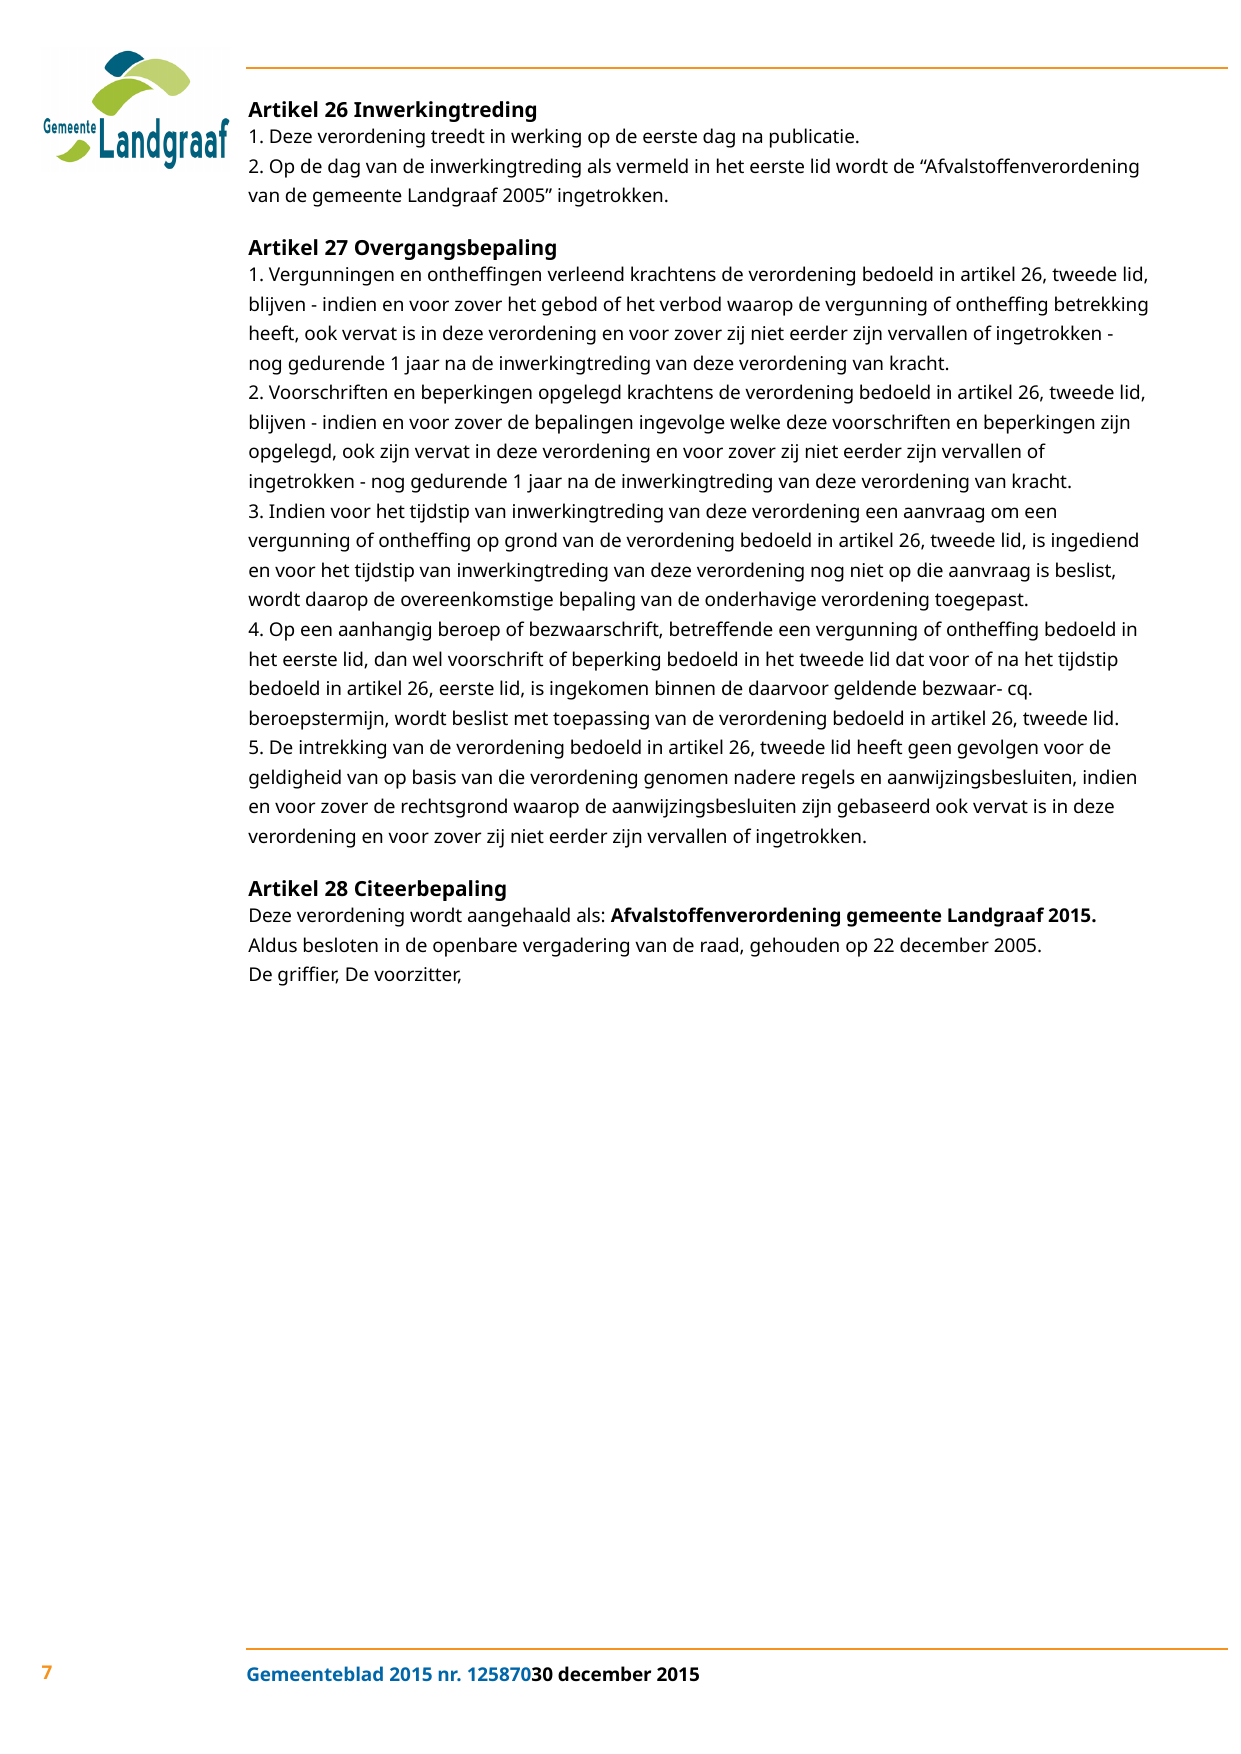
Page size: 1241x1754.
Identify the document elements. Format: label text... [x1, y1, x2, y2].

picture [41, 47, 231, 172]
text Artikel 27 Overgangsbepaling [248, 233, 1152, 261]
text 2. Voorschriften en beperkingen opgelegd krachtens de verordening bedoeld in artikel 26, tweede lid, blijven - indien en voor zover de bepalingen ingevolge welke deze voor­schriften en beperkingen zijn opgelegd, ook zijn vervat in deze verordening en voor zover zij niet eerder zijn vervallen of ingetrokken - nog gedurende 1 jaar na de inwerkingtreding van deze verordening van kracht. [248, 379, 1152, 494]
text 4. Op een aanhangig beroep of bezwaarschrift, betreffende een vergunning of ontheffing bedoeld in het eerste lid, dan wel voorschrift of beperking bedoeld in het tweede lid dat voor of na het tijdstip bedoeld in artikel 26, eerste lid, is ingekomen binnen de daarvoor geldende bezwaar- cq. beroepstermijn, wordt beslist met toepassing van de verordening bedoeld in artikel 26, tweede lid. [248, 616, 1152, 731]
text 5. De intrekking van de verordening bedoeld in artikel 26, tweede lid heeft geen gevol­gen voor de geldigheid van op basis van die verordening genomen nadere regels en aanwij­zingsbesluiten, indien en voor zover de rechtsgrond waarop de aanwijzingsbesluiten zijn gebaseerd ook vervat is in deze verordening en voor zover zij niet eerder zijn vervallen of ingetrokken. [248, 734, 1152, 849]
text 3. Indien voor het tijdstip van inwerkingtreding van deze verordening een aanvraag om een vergunning of ontheffing op grond van de verordening bedoeld in artikel 26, tweede lid, is ingediend en voor het tijdstip van inwerkingtreding van deze verordening nog niet op die aanvraag is beslist, wordt daarop de overeenkomstige bepaling van de onderhavige verordening toegepast. [248, 498, 1152, 612]
text 2. Op de dag van de inwerkingtreding als vermeld in het eerste lid wordt de “Afvalstoffenverordening van de gemeente Landgraaf 2005” ingetrokken. [248, 153, 1152, 208]
text Deze verordening wordt aangehaald als: Afvalstoffenverordening gemeente Landgraaf 2015. [248, 902, 1152, 928]
text De griffier, De voorzitter, [248, 961, 1152, 987]
text 1. Deze verordening treedt in werking op de eerste dag na publicatie. [248, 123, 1152, 149]
text Artikel 26 Inwerkingtreding [248, 95, 1152, 123]
text 1. Vergunningen en ontheffingen verleend krachtens de verordening bedoeld in artikel 26, tweede lid, blijven - indien en voor zover het gebod of het verbod waarop de vergunning of ontheffing betrekking heeft, ook vervat is in deze verordening en voor zover zij niet eerder zijn vervallen of ingetrokken - nog gedurende 1 jaar na de inwer­kingtreding van deze verordening van kracht. [248, 261, 1152, 376]
text Aldus besloten in de openbare vergadering van de raad, gehouden op 22 december 2005. [248, 932, 1152, 957]
text Artikel 28 Citeerbepaling [248, 874, 1152, 902]
